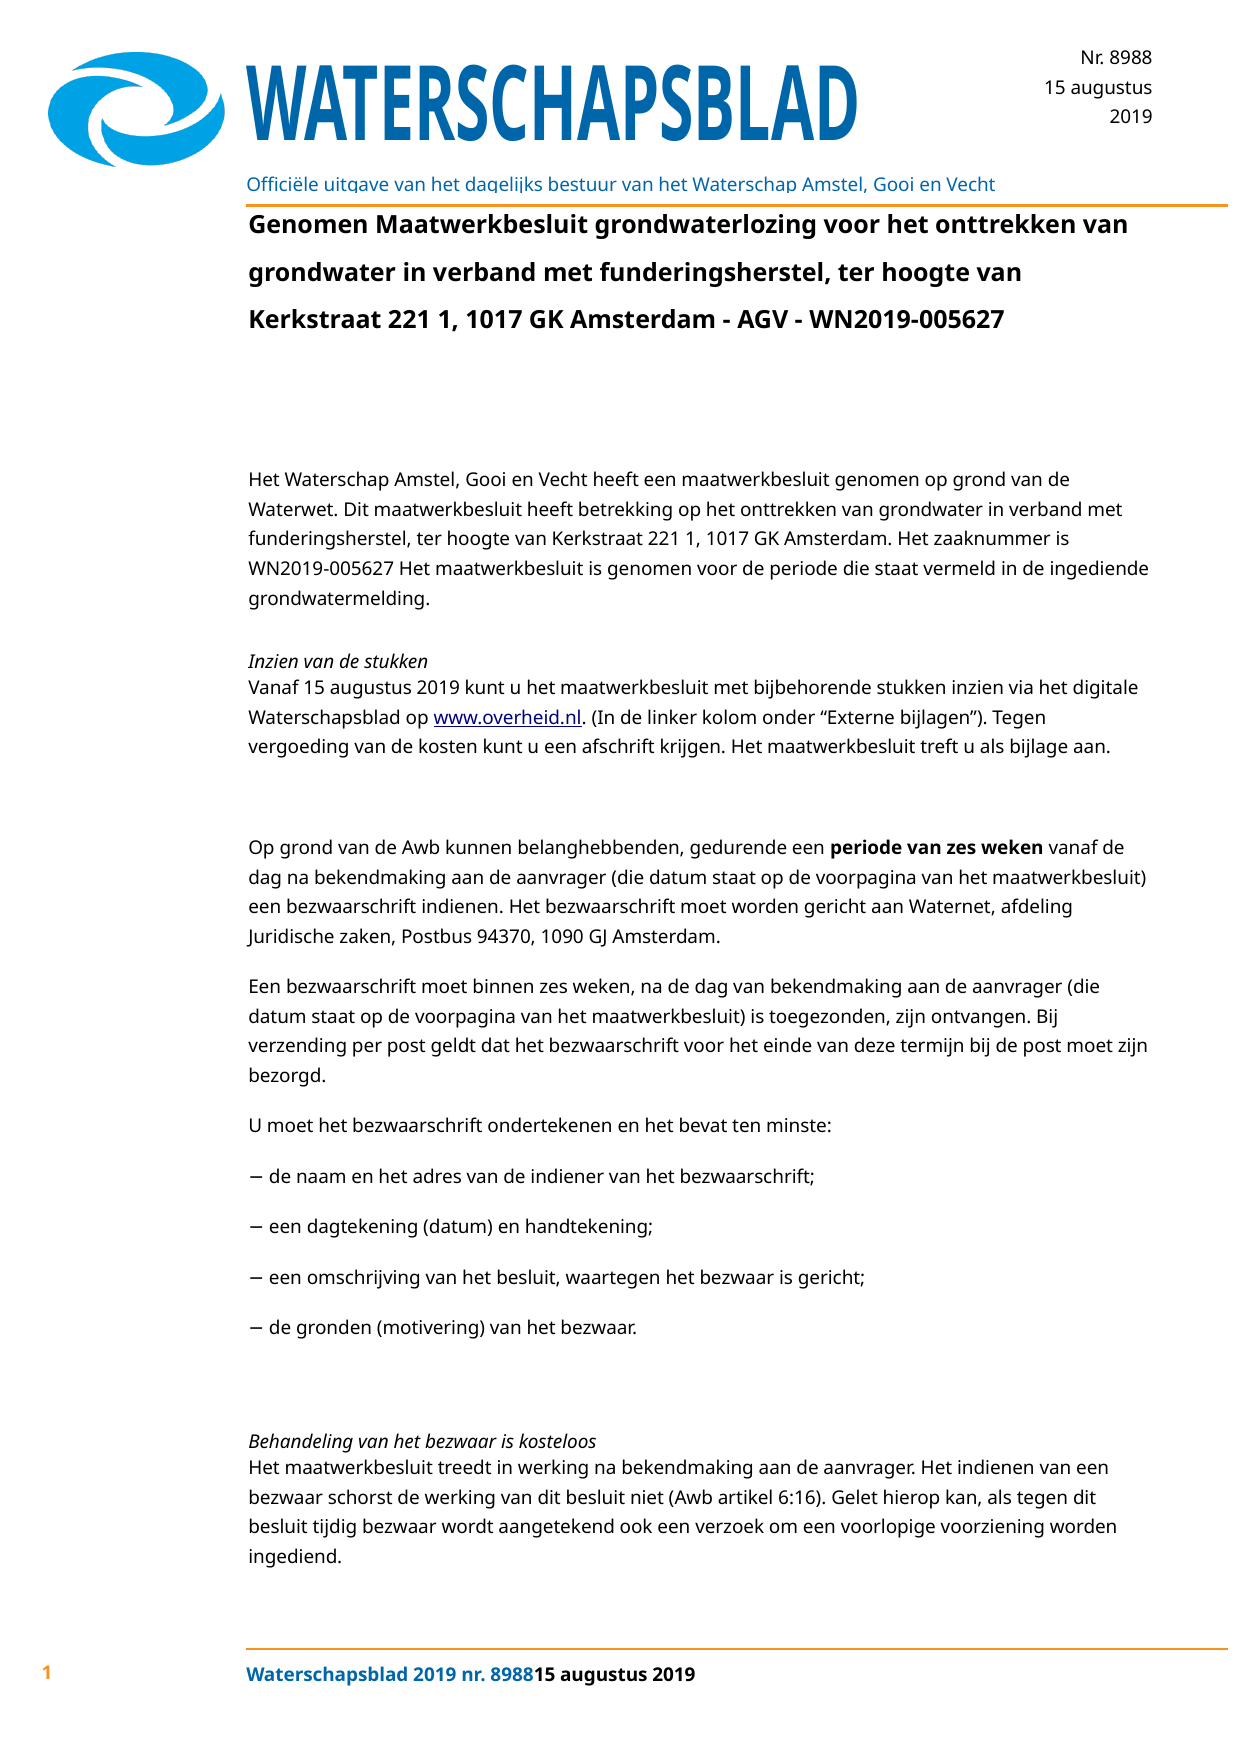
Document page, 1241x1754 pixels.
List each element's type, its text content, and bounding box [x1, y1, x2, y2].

text − een dagtekening (datum) en handtekening; [248, 1213, 1152, 1239]
text Genomen Maatwerkbesluit grondwaterlozing voor het onttrekken van grondwater in verband met funderingsherstel, ter hoogte van Kerkstraat 221 1, 1017 GK Amsterdam - AGV - WN2019-005627 [248, 207, 1152, 336]
text U moet het bezwaarschrift ondertekenen en het bevat ten minste: [248, 1113, 1152, 1138]
text Vanaf 15 augustus 2019 kunt u het maatwerkbesluit met bijbehorende stukken inzien via het digitale Waterschapsblad op www.overheid.nl. (In de linker kolom onder “Externe bijlagen”). Tegen vergoeding van de kosten kunt u een afschrift krijgen. Het maatwerkbesluit treft u als bijlage aan. [248, 674, 1152, 759]
text Het maatwerkbesluit treedt in werking na bekendmaking aan de aanvrager. Het indienen van een bezwaar schorst de werking van dit besluit niet (Awb artikel 6:16). Gelet hierop kan, als tegen dit besluit tijdig bezwaar wordt aangetekend ook een verzoek om een voorlopige voorziening worden ingediend. [248, 1454, 1152, 1569]
text Het Waterschap Amstel, Gooi en Vecht heeft een maatwerkbesluit genomen op grond van de Waterwet. Dit maatwerkbesluit heeft betrekking op het onttrekken van grondwater in verband met funderingsherstel, ter hoogte van Kerkstraat 221 1, 1017 GK Amsterdam. Het zaaknummer is WN2019-005627 Het maatwerkbesluit is genomen voor de periode die staat vermeld in de ingediende grondwatermelding. [248, 466, 1152, 610]
text − een omschrijving van het besluit, waartegen het bezwaar is gericht; [248, 1264, 1152, 1290]
text Behandeling van het bezwaar is kosteloos [248, 1429, 1152, 1454]
text − de gronden (motivering) van het bezwaar. [248, 1314, 1152, 1340]
picture [41, 47, 231, 172]
text Een bezwaarschrift moet binnen zes weken, na de dag van bekendmaking aan de aanvrager (die datum staat op de voorpagina van het maatwerkbesluit) is toegezonden, zijn ontvangen. Bij verzending per post geldt dat het bezwaarschrift voor het einde van deze termijn bij de post moet zijn bezorgd. [248, 973, 1152, 1088]
text − de naam en het adres van de indiener van het bezwaarschrift; [248, 1163, 1152, 1189]
text Op grond van de Awb kunnen belanghebbenden, gedurende een periode van zes weken vanaf de dag na bekendmaking aan de aanvrager (die datum staat op de voorpagina van het maatwerkbesluit) een bezwaarschrift indienen. Het bezwaarschrift moet worden gericht aan Waternet, afdeling Juridische zaken, Postbus 94370, 1090 GJ Amsterdam. [248, 834, 1152, 949]
text Inzien van de stukken [248, 649, 1152, 674]
